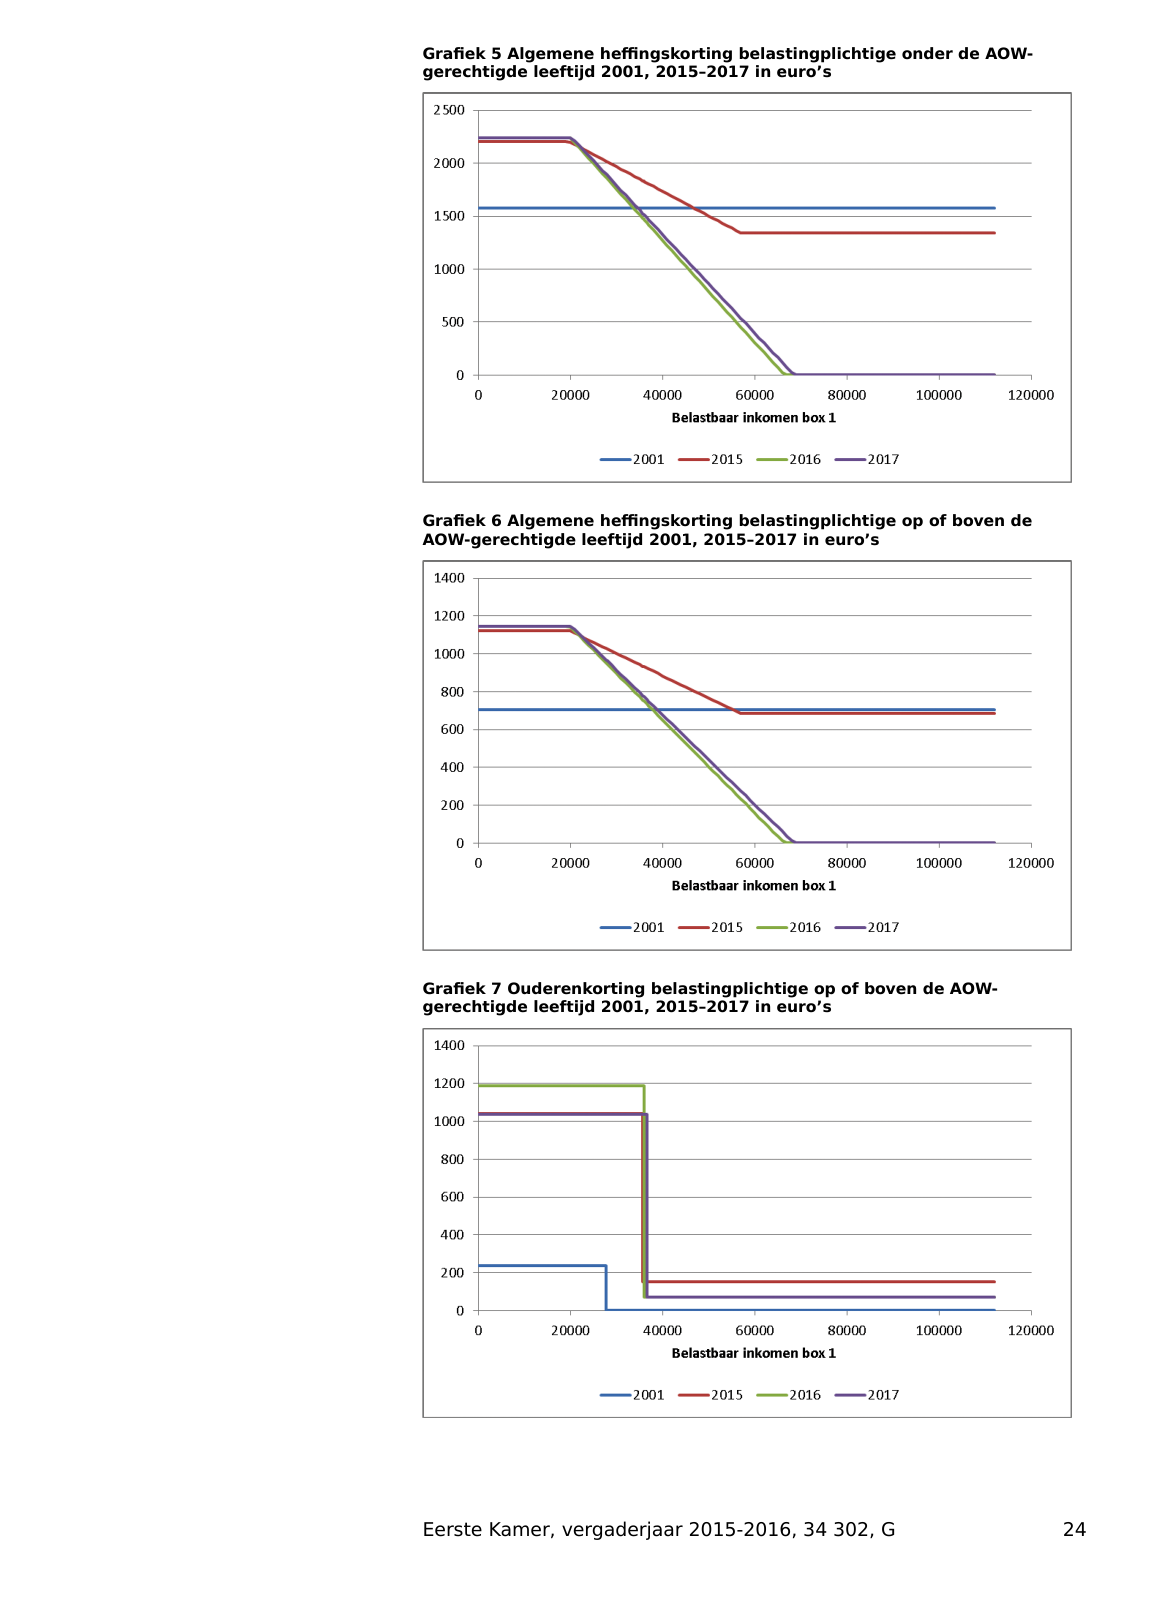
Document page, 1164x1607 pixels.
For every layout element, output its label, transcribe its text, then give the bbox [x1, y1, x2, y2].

picture [422, 1028, 1072, 1418]
text Grafiek 6 Algemene heffingskorting belastingplichtige op of boven de AOW-gerechtigde leeftijd 2001, 2015–2017 in euro’s [422, 512, 1072, 549]
text Grafiek 5 Algemene heffingskorting belastingplichtige onder de AOW-gerechtigde leeftijd 2001, 2015–2017 in euro’s [422, 45, 1072, 81]
picture [422, 560, 1072, 951]
picture [422, 92, 1072, 483]
text Grafiek 7 Ouderenkorting belastingplichtige op of boven de AOW-gerechtigde leeftijd 2001, 2015–2017 in euro’s [422, 980, 1072, 1016]
